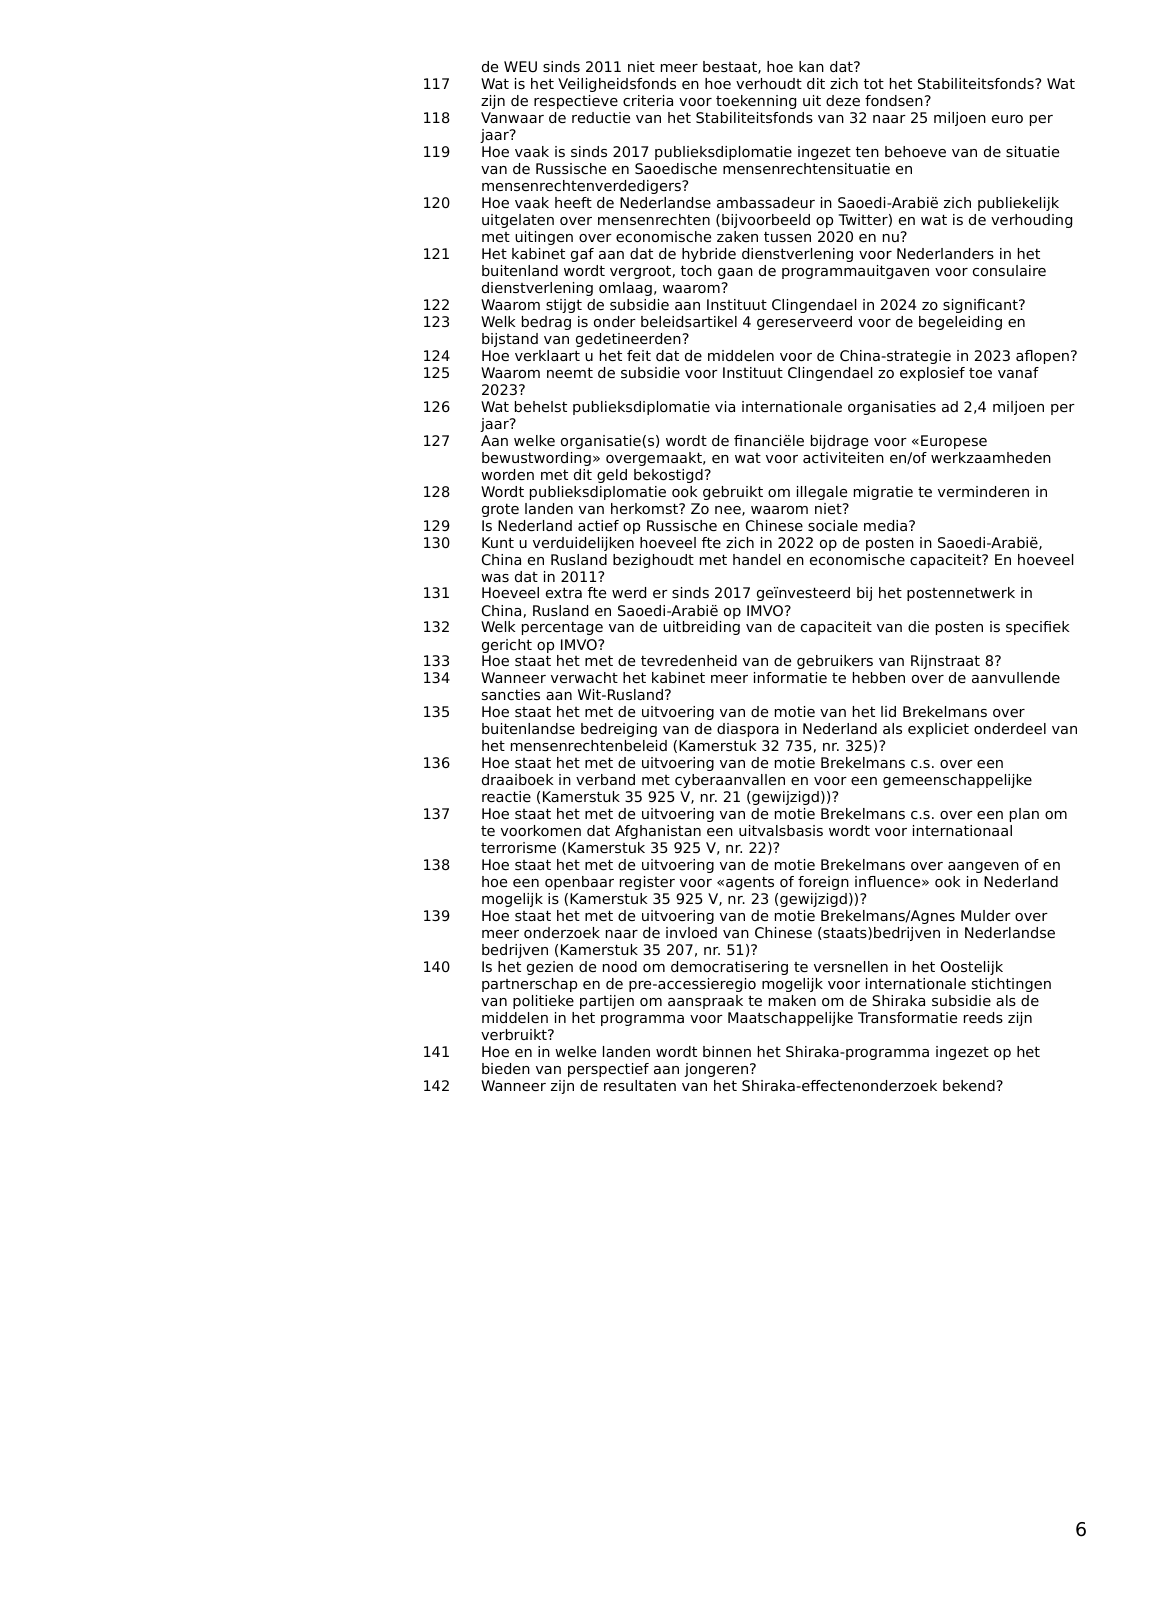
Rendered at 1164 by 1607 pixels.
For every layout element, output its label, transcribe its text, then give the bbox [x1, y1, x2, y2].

table_cell Wordt publieksdiplomatie ook gebruikt om illegale migratie te verminderen in grote landen van herkomst? Zo nee, waarom niet? [475, 484, 1087, 517]
table_cell Waarom neemt de subsidie voor Instituut Clingendael zo explosief toe vanaf 2023? [475, 365, 1087, 399]
table_cell Het kabinet gaf aan dat de hybride dienstverlening voor Nederlanders in het buitenland wordt vergroot, toch gaan de programmauitgaven voor consulaire dienstverlening omlaag, waarom? [475, 246, 1087, 297]
table_cell 129 [422, 518, 475, 534]
table_cell Hoe staat het met de uitvoering van de motie Brekelmans c.s. over een plan om te voorkomen dat Afghanistan een uitvalsbasis wordt voor internationaal terrorisme (Kamerstuk 35 925 V, nr. 22)? [475, 806, 1087, 857]
table_cell 127 [422, 433, 475, 483]
table_cell Hoe staat het met de uitvoering van de motie Brekelmans/Agnes Mulder over meer onderzoek naar de invloed van Chinese (staats)bedrijven in Nederlandse bedrijven (Kamerstuk 35 207, nr. 51)? [475, 908, 1087, 959]
table_cell 120 [422, 195, 475, 246]
table_cell Aan welke organisatie(s) wordt de financiële bijdrage voor «Europese bewustwording» overgemaakt, en wat voor activiteiten en/of werkzaamheden worden met dit geld bekostigd? [475, 433, 1087, 483]
table_cell 134 [422, 670, 475, 704]
table_cell Is Nederland actief op Russische en Chinese sociale media? [475, 518, 1087, 534]
table_cell Hoe staat het met de uitvoering van de motie Brekelmans c.s. over een draaiboek in verband met cyberaanvallen en voor een gemeenschappelijke reactie (Kamerstuk 35 925 V, nr. 21 (gewijzigd))? [475, 755, 1087, 806]
table_cell Hoe staat het met de uitvoering van de motie van het lid Brekelmans over buitenlandse bedreiging van de diaspora in Nederland als expliciet onderdeel van het mensenrechtenbeleid (Kamerstuk 32 735, nr. 325)? [475, 704, 1087, 755]
table_cell Hoe en in welke landen wordt binnen het Shiraka-programma ingezet op het bieden van perspectief aan jongeren? [475, 1044, 1087, 1078]
table_cell 141 [422, 1044, 475, 1078]
table_cell 140 [422, 959, 475, 1044]
table_cell 126 [422, 399, 475, 433]
table_cell Kunt u verduidelijken hoeveel fte zich in 2022 op de posten in Saoedi-Arabië, China en Rusland bezighoudt met handel en economische capaciteit? En hoeveel was dat in 2011? [475, 535, 1087, 585]
table_cell 131 [422, 585, 475, 619]
table_cell 122 [422, 297, 475, 314]
table_cell 125 [422, 365, 475, 399]
table_cell Hoe vaak heeft de Nederlandse ambassadeur in Saoedi-Arabië zich publiekelijk uitgelaten over mensenrechten (bijvoorbeeld op Twitter) en wat is de verhouding met uitingen over economische zaken tussen 2020 en nu? [475, 195, 1087, 246]
table_cell de WEU sinds 2011 niet meer bestaat, hoe kan dat? [475, 59, 1087, 76]
table_cell 128 [422, 484, 475, 517]
table_cell 142 [422, 1078, 475, 1095]
table_cell Hoe staat het met de tevredenheid van de gebruikers van Rijnstraat 8? [475, 653, 1087, 670]
table_cell 130 [422, 535, 475, 585]
table_cell 117 [422, 76, 475, 110]
table_cell Hoe staat het met de uitvoering van de motie Brekelmans over aangeven of en hoe een openbaar register voor «agents of foreign influence» ook in Nederland mogelijk is (Kamerstuk 35 925 V, nr. 23 (gewijzigd))? [475, 857, 1087, 908]
table_cell Hoe vaak is sinds 2017 publieksdiplomatie ingezet ten behoeve van de situatie van de Russische en Saoedische mensenrechtensituatie en mensenrechtenverdedigers? [475, 144, 1087, 195]
table_cell Waarom stijgt de subsidie aan Instituut Clingendael in 2024 zo significant? [475, 297, 1087, 314]
table_cell 133 [422, 653, 475, 670]
table_cell Is het gezien de nood om democratisering te versnellen in het Oostelijk partnerschap en de pre-accessieregio mogelijk voor internationale stichtingen van politieke partijen om aanspraak te maken om de Shiraka subsidie als de middelen in het programma voor Maatschappelijke Transformatie reeds zijn verbruikt? [475, 959, 1087, 1044]
table_cell 137 [422, 806, 475, 857]
table_cell 121 [422, 246, 475, 297]
table_cell 119 [422, 144, 475, 195]
table_cell 135 [422, 704, 475, 755]
table_cell Welk bedrag is onder beleidsartikel 4 gereserveerd voor de begeleiding en bijstand van gedetineerden? [475, 314, 1087, 348]
table_cell Hoe verklaart u het feit dat de middelen voor de China-strategie in 2023 aflopen? [475, 348, 1087, 365]
table_cell Wanneer verwacht het kabinet meer informatie te hebben over de aanvullende sancties aan Wit-Rusland? [475, 670, 1087, 704]
table_cell Wat behelst publieksdiplomatie via internationale organisaties ad 2,4 miljoen per jaar? [475, 399, 1087, 433]
table_cell Wanneer zijn de resultaten van het Shiraka-effectenonderzoek bekend? [475, 1078, 1087, 1095]
table_cell 123 [422, 314, 475, 348]
table_cell 132 [422, 619, 475, 653]
table_cell Hoeveel extra fte werd er sinds 2017 geïnvesteerd bij het postennetwerk in China, Rusland en Saoedi-Arabië op IMVO? [475, 585, 1087, 619]
table_cell [422, 59, 475, 76]
table_cell Welk percentage van de uitbreiding van de capaciteit van die posten is specifiek gericht op IMVO? [475, 619, 1087, 653]
table_cell 139 [422, 908, 475, 959]
table_cell 124 [422, 348, 475, 365]
table_cell 136 [422, 755, 475, 806]
table_cell Vanwaar de reductie van het Stabiliteitsfonds van 32 naar 25 miljoen euro per jaar? [475, 110, 1087, 144]
table_cell 118 [422, 110, 475, 144]
table_cell Wat is het Veiligheidsfonds en hoe verhoudt dit zich tot het Stabiliteitsfonds? Wat zijn de respectieve criteria voor toekenning uit deze fondsen? [475, 76, 1087, 110]
table_cell 138 [422, 857, 475, 908]
